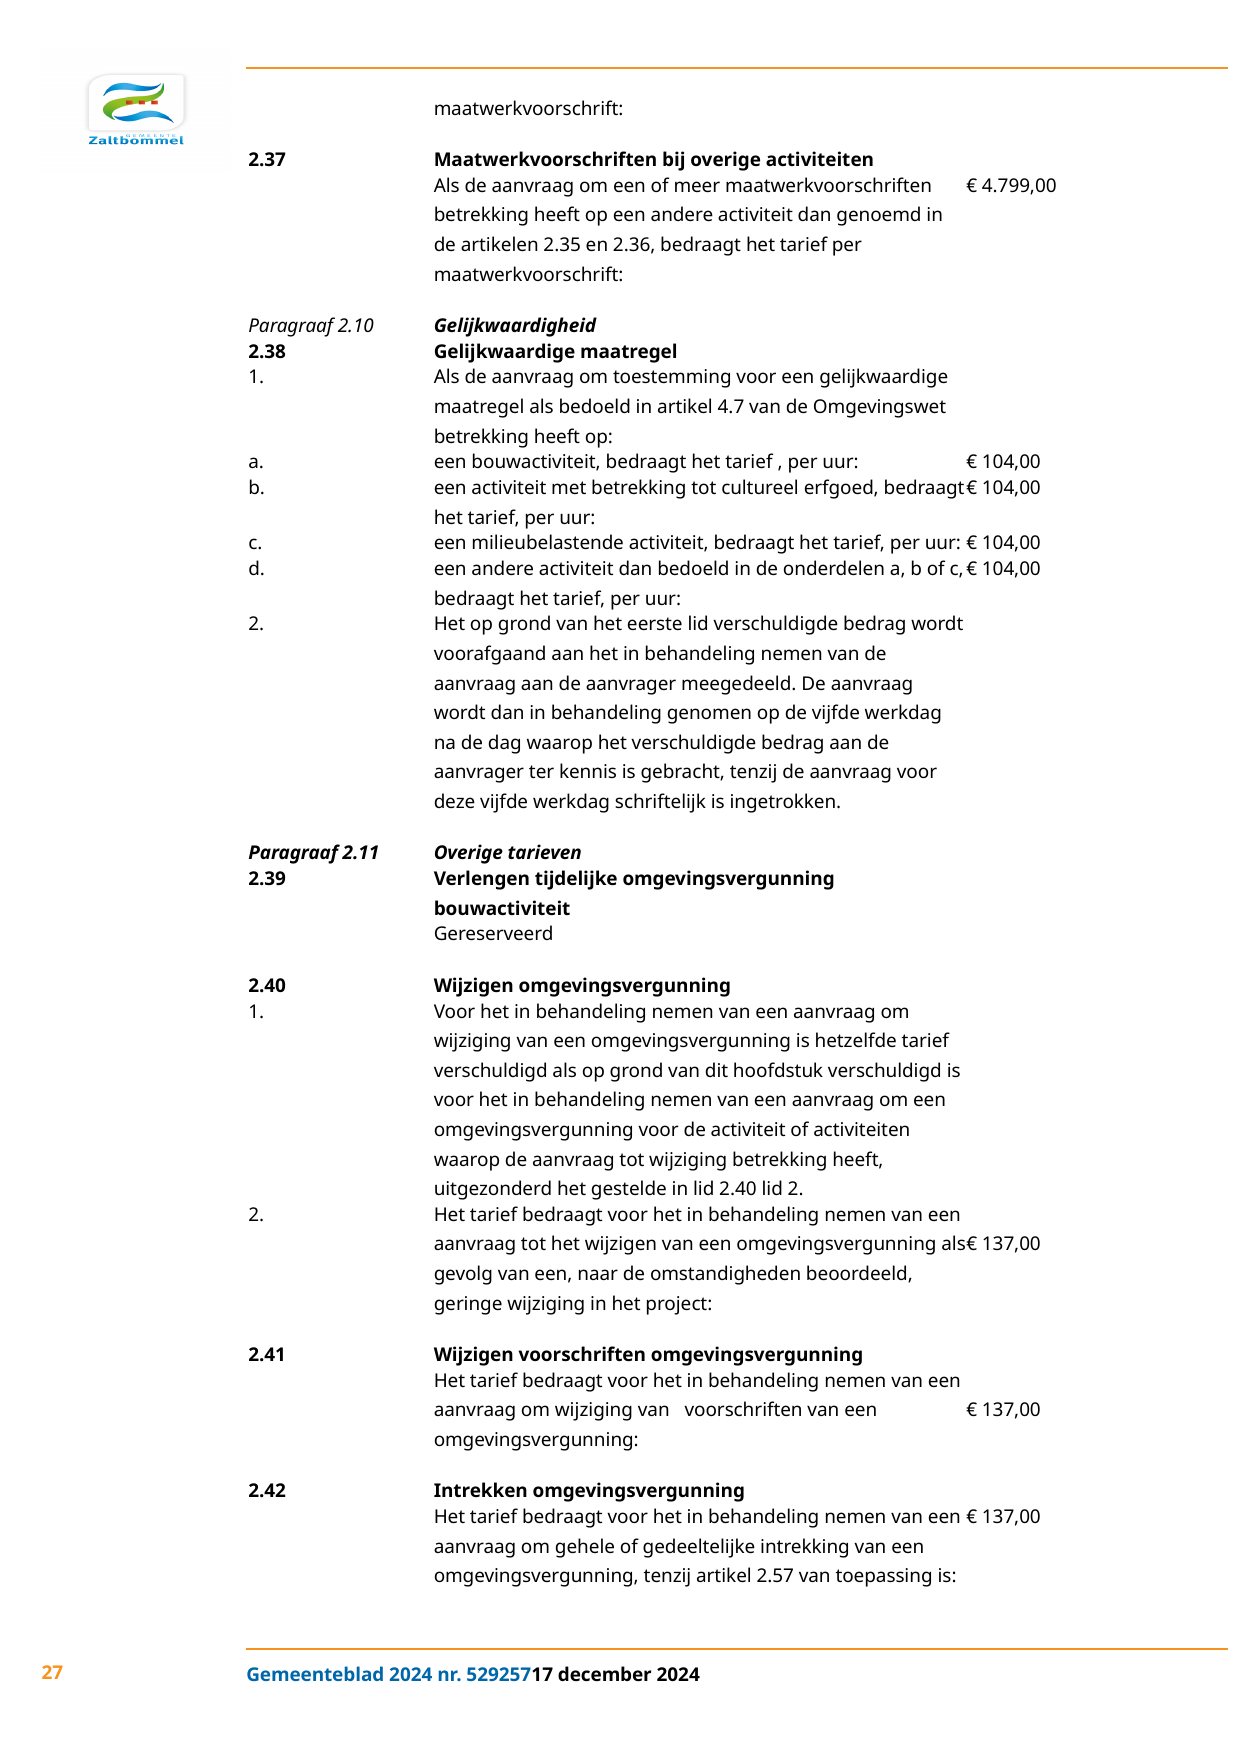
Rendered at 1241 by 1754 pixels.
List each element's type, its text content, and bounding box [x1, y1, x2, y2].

table_cell Het op grond van het eerste lid verschuldigde bedrag wordt voorafgaand aan het in behandeling nemen van de aanvraag aan de aanvrager meegedeeld. De aanvraag wordt dan in behandeling genomen op de vijfde werkdag na de dag waarop het verschuldigde bedrag aan de aanvrager ter kennis is gebracht, tenzij de aanvraag voor deze vijfde werkdag schriftelijk is ingetrokken. [434, 611, 966, 814]
table_cell 2.37 [248, 146, 433, 172]
table_cell [248, 1367, 433, 1452]
table_cell [966, 1316, 1152, 1341]
table_cell een andere activiteit dan bedoeld in de onderdelen a, b of c, bedraagt het tarief, per uur: [434, 555, 966, 611]
table_cell [966, 611, 1152, 814]
table_cell [248, 1452, 433, 1478]
table_cell [434, 286, 966, 312]
table_cell 2.42 [248, 1478, 433, 1503]
table_cell [966, 95, 1152, 121]
table_cell Overige tarieven [434, 840, 966, 865]
table_cell [434, 814, 966, 839]
table_cell 2. [248, 1201, 433, 1316]
table_cell 1. [248, 364, 433, 448]
table_cell 2.41 [248, 1341, 433, 1367]
table_cell [966, 364, 1152, 448]
table_cell maatwerkvoorschrift: [434, 95, 966, 121]
table_cell Voor het in behandeling nemen van een aanvraag om wijziging van een omgevingsvergunning is hetzelfde tarief verschuldigd als op grond van dit hoofdstuk verschuldigd is voor het in behandeling nemen van een aanvraag om een omgevingsvergunning voor de activiteit of activiteiten waarop de aanvraag tot wijziging betrekking heeft, uitgezonderd het gestelde in lid 2.40 lid 2. [434, 998, 966, 1201]
table_cell Als de aanvraag om een of meer maatwerkvoorschriften betrekking heeft op een andere activiteit dan genoemd in de artikelen 2.35 en 2.36, bedraagt het tarief per maatwerkvoorschrift: [434, 172, 966, 286]
table_cell [966, 286, 1152, 312]
table_cell 2.39 [248, 865, 433, 921]
table_cell € 137,00 [966, 1367, 1152, 1452]
table_cell [434, 946, 966, 972]
table_cell [248, 121, 433, 146]
table_cell € 104,00 [966, 474, 1152, 529]
table_cell Als de aanvraag om toestemming voor een gelijkwaardige maatregel als bedoeld in artikel 4.7 van de Omgevingswet betrekking heeft op: [434, 364, 966, 448]
table_cell € 137,00 [966, 1201, 1152, 1316]
table_cell [966, 814, 1152, 839]
table_cell een activiteit met betrekking tot cultureel erfgoed, bedraagt het tarief, per uur: [434, 474, 966, 529]
table_cell [434, 1316, 966, 1341]
table_cell Gelijkwaardige maatregel [434, 338, 966, 364]
table_cell 2. [248, 611, 433, 814]
table_cell € 104,00 [966, 530, 1152, 555]
table_cell [966, 146, 1152, 172]
table_cell [966, 1478, 1152, 1503]
table_cell [248, 95, 433, 121]
table_cell Paragraaf 2.10 [248, 312, 433, 338]
table_cell a. [248, 449, 433, 474]
table_cell [248, 814, 433, 839]
table_cell [966, 121, 1152, 146]
table_cell [248, 921, 433, 946]
table_cell [966, 840, 1152, 865]
table_cell Wijzigen omgevingsvergunning [434, 972, 966, 998]
table_cell [966, 338, 1152, 364]
table_cell [966, 1452, 1152, 1478]
table_cell [248, 1503, 433, 1588]
table_cell € 137,00 [966, 1503, 1152, 1588]
table_cell Gelijkwaardigheid [434, 312, 966, 338]
picture [41, 47, 231, 172]
table_cell c. [248, 530, 433, 555]
table_cell Gereserveerd [434, 921, 966, 946]
table_cell een milieubelastende activiteit, bedraagt het tarief, per uur: [434, 530, 966, 555]
table_cell [248, 172, 433, 286]
table_cell [434, 1452, 966, 1478]
table_cell [248, 1316, 433, 1341]
table_cell Het tarief bedraagt voor het in behandeling nemen van een aanvraag om wijziging van voorschriften van een omgevingsvergunning: [434, 1367, 966, 1452]
table_cell d. [248, 555, 433, 611]
table_cell Wijzigen voorschriften omgevingsvergunning [434, 1341, 966, 1367]
table_cell Het tarief bedraagt voor het in behandeling nemen van een aanvraag om gehele of gedeeltelijke intrekking van een omgevingsvergunning, tenzij artikel 2.57 van toepassing is: [434, 1503, 966, 1588]
table_cell Het tarief bedraagt voor het in behandeling nemen van een aanvraag tot het wijzigen van een omgevingsvergunning als gevolg van een, naar de omstandigheden beoordeeld, geringe wijziging in het project: [434, 1201, 966, 1316]
table_cell [966, 946, 1152, 972]
table_cell een bouwactiviteit, bedraagt het tarief , per uur: [434, 449, 966, 474]
table_cell € 104,00 [966, 555, 1152, 611]
table_cell [248, 946, 433, 972]
table_cell Paragraaf 2.11 [248, 840, 433, 865]
table_cell Intrekken omgevingsvergunning [434, 1478, 966, 1503]
table_cell Maatwerkvoorschriften bij overige activiteiten [434, 146, 966, 172]
table_cell [248, 286, 433, 312]
table_cell € 104,00 [966, 449, 1152, 474]
table_cell 2.40 [248, 972, 433, 998]
table_cell b. [248, 474, 433, 529]
table_cell [966, 312, 1152, 338]
table_cell [966, 1341, 1152, 1367]
table_cell [966, 921, 1152, 946]
table_cell 2.38 [248, 338, 433, 364]
table_cell [966, 998, 1152, 1201]
table_cell 1. [248, 998, 433, 1201]
table_cell Verlengen tijdelijke omgevingsvergunning bouwactiviteit [434, 865, 966, 921]
table_cell [966, 865, 1152, 921]
table_cell [966, 972, 1152, 998]
table_cell [434, 121, 966, 146]
table_cell € 4.799,00 [966, 172, 1152, 286]
